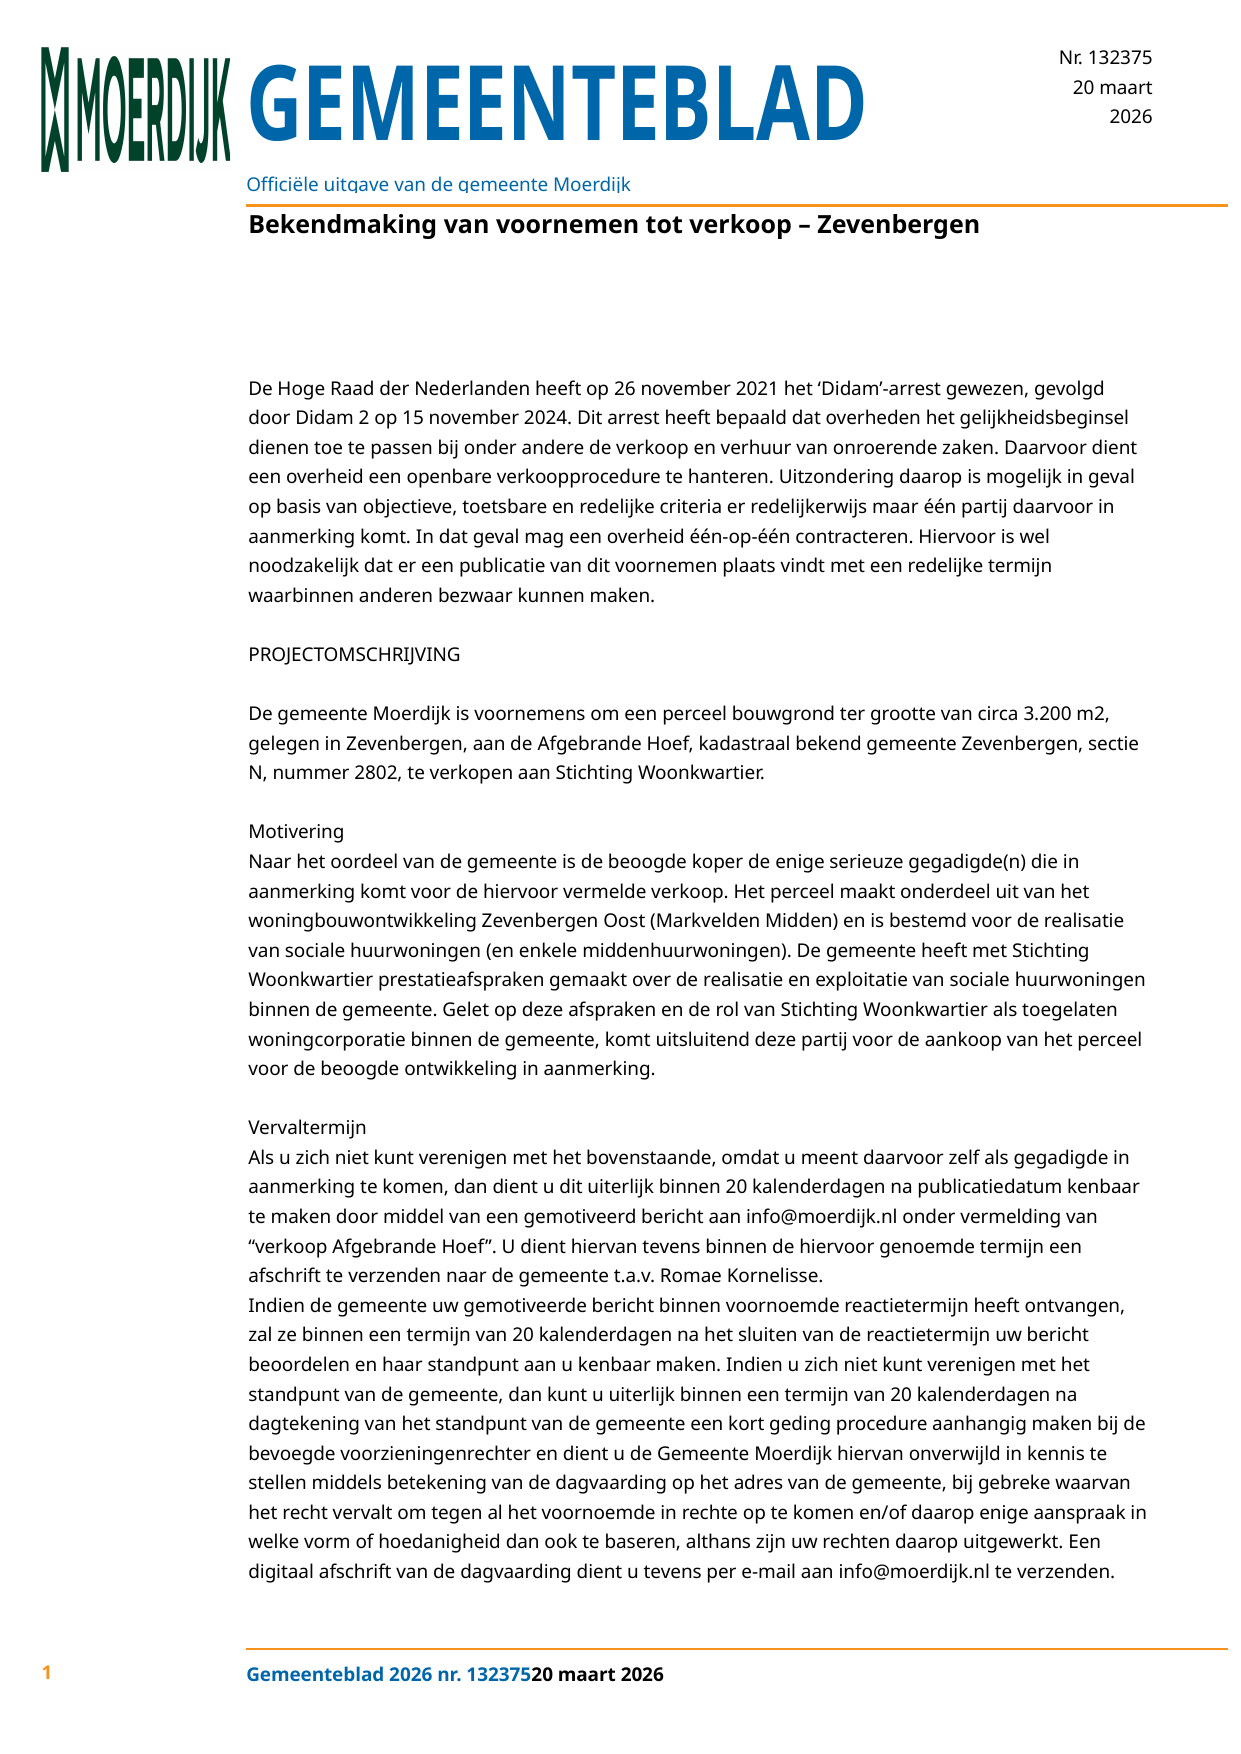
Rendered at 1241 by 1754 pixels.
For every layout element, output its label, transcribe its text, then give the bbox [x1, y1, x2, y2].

picture [41, 47, 231, 172]
text Motivering [248, 819, 1152, 844]
text Naar het oordeel van de gemeente is de beoogde koper de enige serieuze gegadigde(n) die in aanmerking komt voor de hiervoor vermelde verkoop. Het perceel maakt onderdeel uit van het woningbouwontwikkeling Zevenbergen Oost (Markvelden Midden) en is bestemd voor de realisatie van sociale huurwoningen (en enkele middenhuurwoningen). De gemeente heeft met Stichting Woonkwartier prestatieafspraken gemaakt over de realisatie en exploitatie van sociale huurwoningen binnen de gemeente. Gelet op deze afspraken en de rol van Stichting Woonkwartier als toegelaten woningcorporatie binnen de gemeente, komt uitsluitend deze partij voor de aankoop van het perceel voor de beoogde ontwikkeling in aanmerking. [248, 848, 1152, 1081]
text PROJECTOMSCHRIJVING [248, 641, 1152, 667]
text Bekendmaking van voornemen tot verkoop – Zevenbergen [248, 207, 1152, 241]
text Vervaltermijn [248, 1114, 1152, 1140]
text Indien de gemeente uw gemotiveerde bericht binnen voornoemde reactietermijn heeft ontvangen, zal ze binnen een termijn van 20 kalenderdagen na het sluiten van de reactietermijn uw bericht beoordelen en haar standpunt aan u kenbaar maken. Indien u zich niet kunt verenigen met het standpunt van de gemeente, dan kunt u uiterlijk binnen een termijn van 20 kalenderdagen na dagtekening van het standpunt van de gemeente een kort geding procedure aanhangig maken bij de bevoegde voorzieningenrechter en dient u de Gemeente Moerdijk hiervan onverwijld in kennis te stellen middels betekening van de dagvaarding op het adres van de gemeente, bij gebreke waarvan het recht vervalt om tegen al het voornoemde in rechte op te komen en/of daarop enige aanspraak in welke vorm of hoedanigheid dan ook te baseren, althans zijn uw rechten daarop uitgewerkt. Een digitaal afschrift van de dagvaarding dient u tevens per e-mail aan info@moerdijk.nl te verzenden. [248, 1292, 1152, 1584]
text De gemeente Moerdijk is voornemens om een perceel bouwgrond ter grootte van circa 3.200 m2, gelegen in Zevenbergen, aan de Afgebrande Hoef, kadastraal bekend gemeente Zevenbergen, sectie N, nummer 2802, te verkopen aan Stichting Woonkwartier. [248, 700, 1152, 785]
text Als u zich niet kunt verenigen met het bovenstaande, omdat u meent daarvoor zelf als gegadigde in aanmerking te komen, dan dient u dit uiterlijk binnen 20 kalenderdagen na publicatiedatum kenbaar te maken door middel van een gemotiveerd bericht aan info@moerdijk.nl onder vermelding van “verkoop Afgebrande Hoef”. U dient hiervan tevens binnen de hiervoor genoemde termijn een afschrift te verzenden naar de gemeente t.a.v. Romae Kornelisse. [248, 1144, 1152, 1288]
text De Hoge Raad der Nederlanden heeft op 26 november 2021 het ‘Didam’-arrest gewezen, gevolgd door Didam 2 op 15 november 2024. Dit arrest heeft bepaald dat overheden het gelijkheidsbeginsel dienen toe te passen bij onder andere de verkoop en verhuur van onroerende zaken. Daarvoor dient een overheid een openbare verkoopprocedure te hanteren. Uitzondering daarop is mogelijk in geval op basis van objectieve, toetsbare en redelijke criteria er redelijkerwijs maar één partij daarvoor in aanmerking komt. In dat geval mag een overheid één-op-één contracteren. Hiervoor is wel noodzakelijk dat er een publicatie van dit voornemen plaats vindt met een redelijke termijn waarbinnen anderen bezwaar kunnen maken. [248, 375, 1152, 608]
